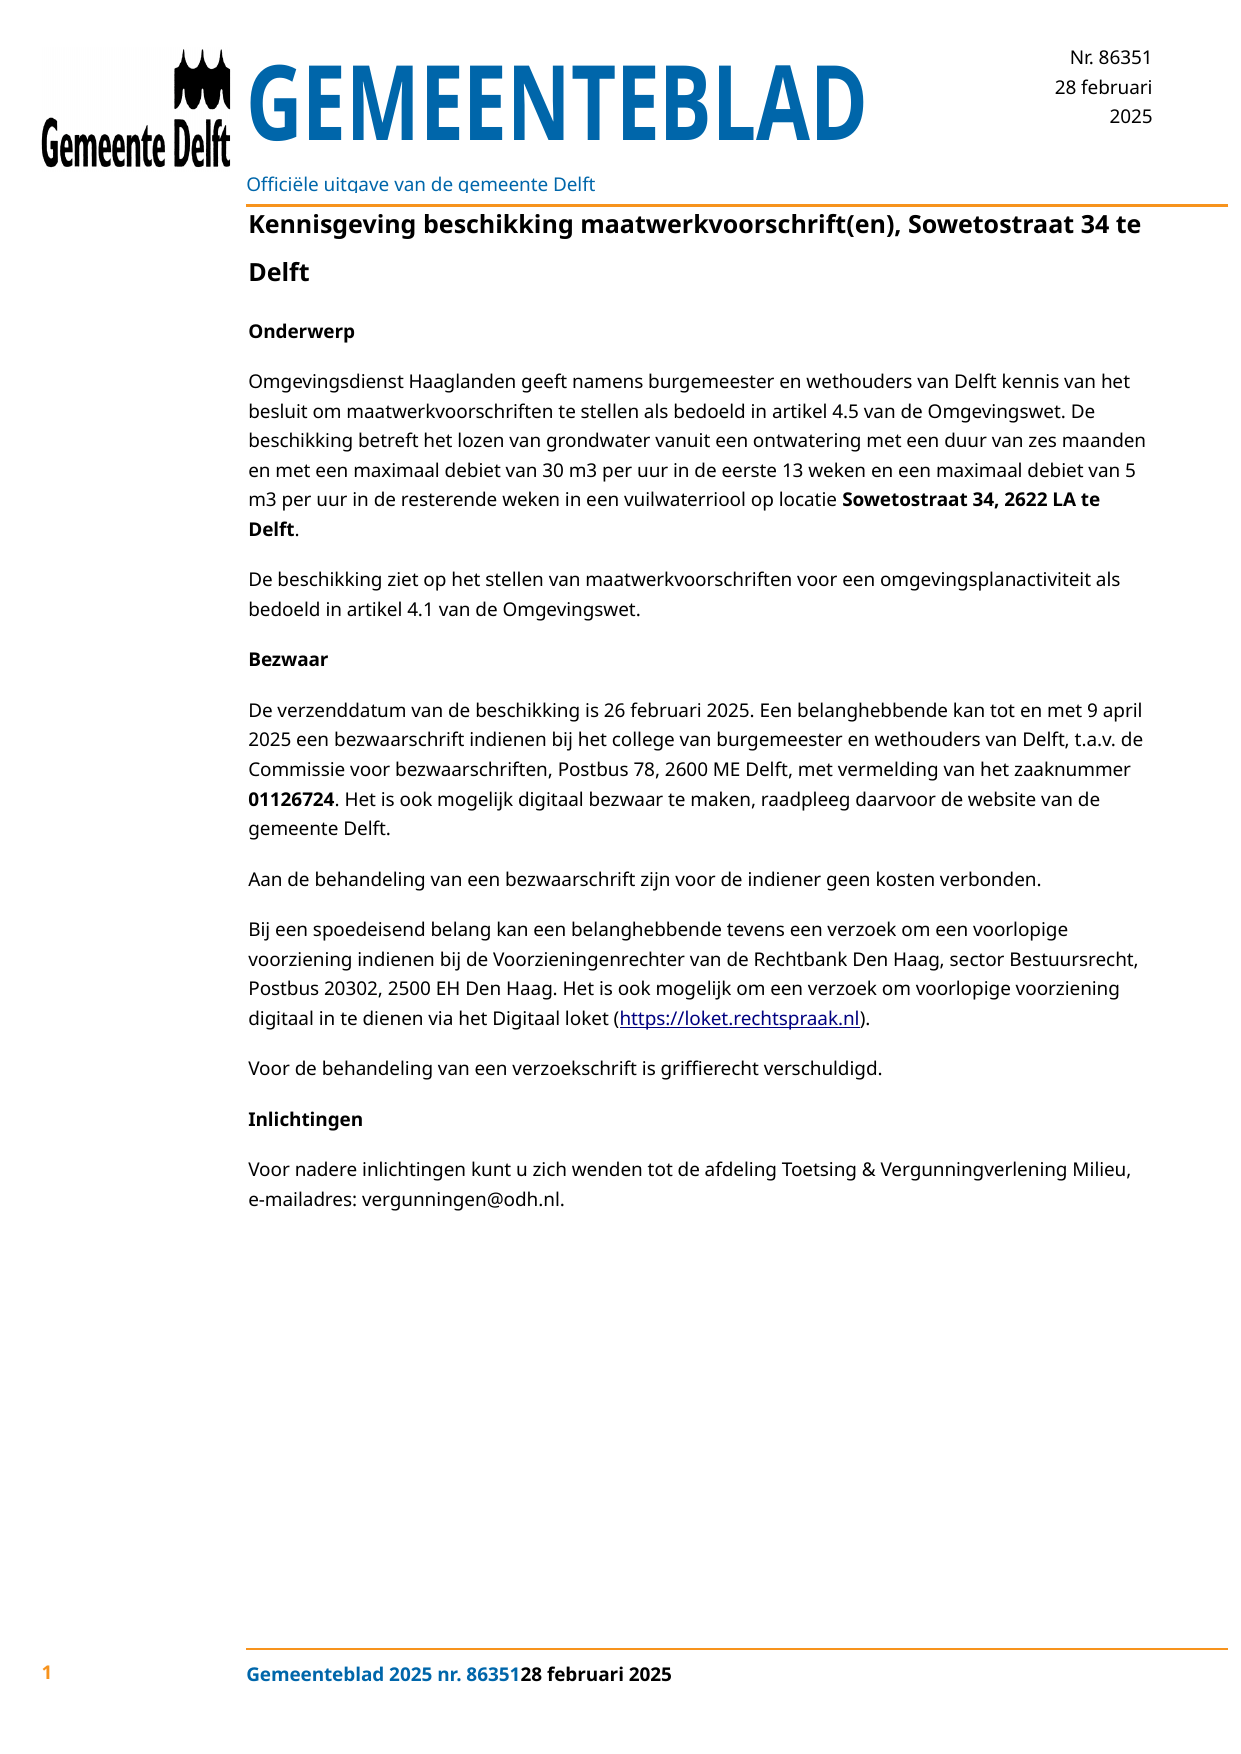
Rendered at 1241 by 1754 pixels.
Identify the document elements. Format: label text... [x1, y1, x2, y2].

text Aan de behandeling van een bezwaarschrift zijn voor de indiener geen kosten verbonden. [248, 866, 1152, 892]
text Bij een spoedeisend belang kan een belanghebbende tevens een verzoek om een voorlopige voorziening indienen bij de Voorzieningenrechter van de Rechtbank Den Haag, sector Bestuursrecht, Postbus 20302, 2500 EH Den Haag. Het is ook mogelijk om een verzoek om voorlopige voorziening digitaal in te dienen via het Digitaal loket (https://loket.rechtspraak.nl). [248, 916, 1152, 1031]
text Onderwerp [248, 318, 1152, 344]
text Bezwaar [248, 647, 1152, 672]
text De beschikking ziet op het stellen van maatwerkvoorschriften voor een omgevingsplanactiviteit als bedoeld in artikel 4.1 van de Omgevingswet. [248, 567, 1152, 622]
text De verzenddatum van de beschikking is 26 februari 2025. Een belanghebbende kan tot en met 9 april 2025 een bezwaarschrift indienen bij het college van burgemeester en wethouders van Delft, t.a.v. de Commissie voor bezwaarschriften, Postbus 78, 2600 ME Delft, met vermelding van het zaaknummer 01126724. Het is ook mogelijk digitaal bezwaar te maken, raadpleeg daarvoor de website van de gemeente Delft. [248, 697, 1152, 841]
text Omgevingsdienst Haaglanden geeft namens burgemeester en wethouders van Delft kennis van het besluit om maatwerkvoorschriften te stellen als bedoeld in artikel 4.5 van de Omgevingswet. De beschikking betreft het lozen van grondwater vanuit een ontwatering met een duur van zes maanden en met een maximaal debiet van 30 m3 per uur in de eerste 13 weken en een maximaal debiet van 5 m3 per uur in de resterende weken in een vuilwaterriool op locatie Sowetostraat 34, 2622 LA te Delft. [248, 368, 1152, 542]
text Kennisgeving beschikking maatwerkvoorschrift(en), Sowetostraat 34 te Delft [248, 207, 1152, 288]
text Inlichtingen [248, 1106, 1152, 1132]
text Voor nadere inlichtingen kunt u zich wenden tot de afdeling Toetsing & Vergunningverlening Milieu, e-mailadres: vergunningen@odh.nl. [248, 1156, 1152, 1212]
picture [41, 47, 231, 172]
text Voor de behandeling van een verzoekschrift is griffierecht verschuldigd. [248, 1055, 1152, 1081]
